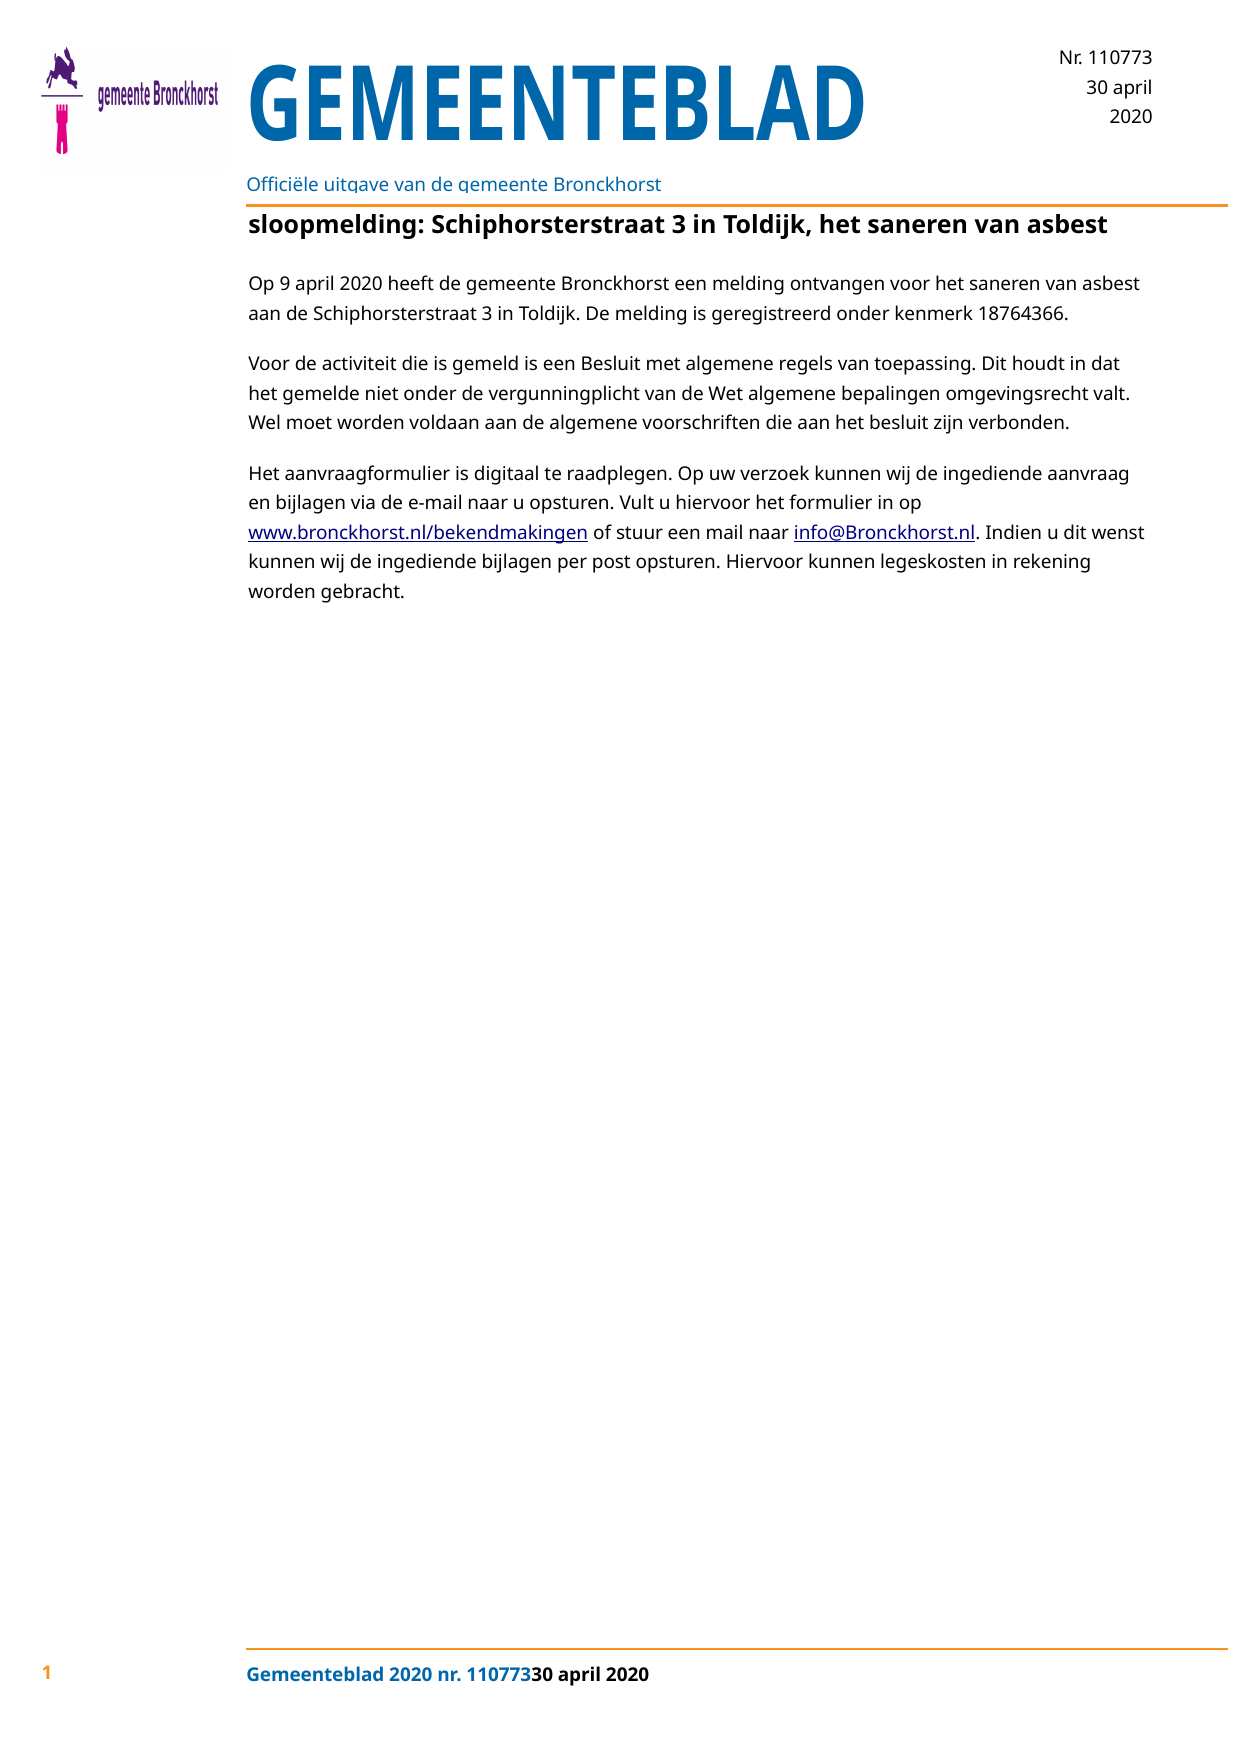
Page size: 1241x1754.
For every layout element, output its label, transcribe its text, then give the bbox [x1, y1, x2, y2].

text Op 9 april 2020 heeft de gemeente Bronckhorst een melding ontvangen voor het saneren van asbest aan de Schiphorsterstraat 3 in Toldijk. De melding is geregistreerd onder kenmerk 18764366. [248, 270, 1152, 326]
picture [41, 47, 231, 172]
text Het aanvraagformulier is digitaal te raadplegen. Op uw verzoek kunnen wij de ingediende aanvraag en bijlagen via de e-mail naar u opsturen. Vult u hiervoor het formulier in op www.bronckhorst.nl/bekendmakingen of stuur een mail naar info@Bronckhorst.nl. Indien u dit wenst kunnen wij de ingediende bijlagen per post opsturen. Hiervoor kunnen legeskosten in rekening worden gebracht. [248, 460, 1152, 604]
text Voor de activiteit die is gemeld is een Besluit met algemene regels van toepassing. Dit houdt in dat het gemelde niet onder de vergunningplicht van de Wet algemene bepalingen omgevingsrecht valt. Wel moet worden voldaan aan de algemene voorschriften die aan het besluit zijn verbonden. [248, 350, 1152, 435]
text sloopmelding: Schiphorsterstraat 3 in Toldijk, het saneren van asbest [248, 207, 1152, 241]
